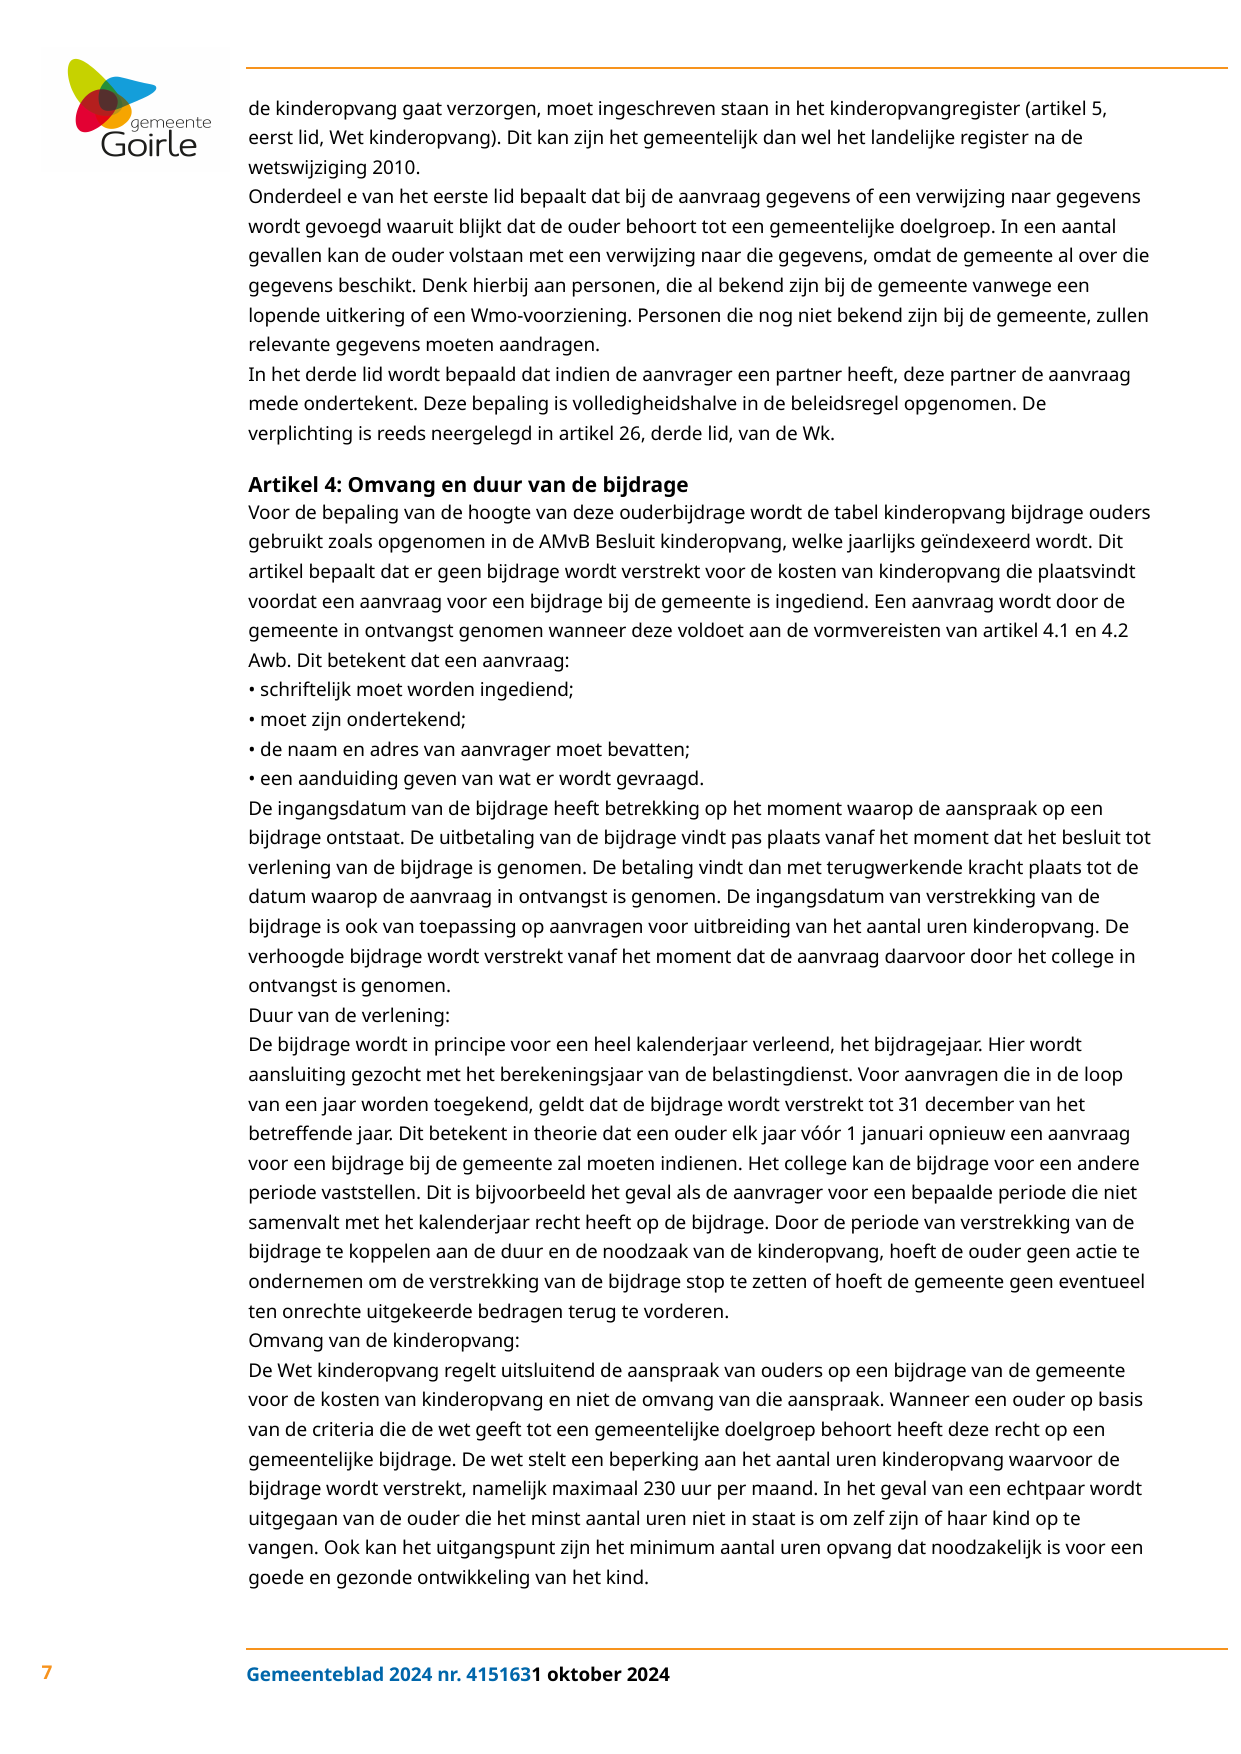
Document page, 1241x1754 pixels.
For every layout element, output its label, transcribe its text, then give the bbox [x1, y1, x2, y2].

text Omvang van de kinderopvang: [248, 1327, 1152, 1353]
text In het derde lid wordt bepaald dat indien de aanvrager een partner heeft, deze partner de aanvraag mede ondertekent. Deze bepaling is volledigheidshalve in de beleidsregel opgenomen. De verplichting is reeds neergelegd in artikel 26, derde lid, van de Wk. [248, 361, 1152, 446]
text De ingangsdatum van de bijdrage heeft betrekking op het moment waarop de aanspraak op een bijdrage ontstaat. De uitbetaling van de bijdrage vindt pas plaats vanaf het moment dat het besluit tot verlening van de bijdrage is genomen. De betaling vindt dan met terugwerkende kracht plaats tot de datum waarop de aanvraag in ontvangst is genomen. De ingangsdatum van verstrekking van de bijdrage is ook van toepassing op aanvragen voor uitbreiding van het aantal uren kinderopvang. De verhoogde bijdrage wordt verstrekt vanaf het moment dat de aanvraag daarvoor door het college in ontvangst is genomen. [248, 795, 1152, 998]
text • een aanduiding geven van wat er wordt gevraagd. [248, 765, 1152, 791]
text de kinderopvang gaat verzorgen, moet ingeschreven staan in het kinderopvangregister (artikel 5, eerst lid, Wet kinderopvang). Dit kan zijn het gemeentelijk dan wel het landelijke register na de wetswijziging 2010. [248, 95, 1152, 180]
text Voor de bepaling van de hoogte van deze ouderbijdrage wordt de tabel kinderopvang bijdrage ouders gebruikt zoals opgenomen in de AMvB Besluit kinderopvang, welke jaarlijks geïndexeerd wordt. Dit artikel bepaalt dat er geen bijdrage wordt verstrekt voor de kosten van kinderopvang die plaatsvindt voordat een aanvraag voor een bijdrage bij de gemeente is ingediend. Een aanvraag wordt door de gemeente in ontvangst genomen wanneer deze voldoet aan de vormvereisten van artikel 4.1 en 4.2 Awb. Dit betekent dat een aanvraag: [248, 499, 1152, 673]
text De bijdrage wordt in principe voor een heel kalenderjaar verleend, het bijdragejaar. Hier wordt aansluiting gezocht met het berekeningsjaar van de belastingdienst. Voor aanvragen die in de loop van een jaar worden toegekend, geldt dat de bijdrage wordt verstrekt tot 31 december van het betreffende jaar. Dit betekent in theorie dat een ouder elk jaar vóór 1 januari opnieuw een aanvraag voor een bijdrage bij de gemeente zal moeten indienen. Het college kan de bijdrage voor een andere periode vaststellen. Dit is bijvoorbeeld het geval als de aanvrager voor een bepaalde periode die niet samenvalt met het kalenderjaar recht heeft op de bijdrage. Door de periode van verstrekking van de bijdrage te koppelen aan de duur en de noodzaak van de kinderopvang, hoeft de ouder geen actie te ondernemen om de verstrekking van de bijdrage stop te zetten of hoeft de gemeente geen eventueel ten onrechte uitgekeerde bedragen terug te vorderen. [248, 1032, 1152, 1323]
text De Wet kinderopvang regelt uitsluitend de aanspraak van ouders op een bijdrage van de gemeente voor de kosten van kinderopvang en niet de omvang van die aanspraak. Wanneer een ouder op basis van de criteria die de wet geeft tot een gemeentelijke doelgroep behoort heeft deze recht op een gemeentelijke bijdrage. De wet stelt een beperking aan het aantal uren kinderopvang waarvoor de bijdrage wordt verstrekt, namelijk maximaal 230 uur per maand. In het geval van een echtpaar wordt uitgegaan van de ouder die het minst aantal uren niet in staat is om zelf zijn of haar kind op te vangen. Ook kan het uitgangspunt zijn het minimum aantal uren opvang dat noodzakelijk is voor een goede en gezonde ontwikkeling van het kind. [248, 1357, 1152, 1590]
text Artikel 4: Omvang en duur van de bijdrage [248, 471, 1152, 499]
text • schriftelijk moet worden ingediend; [248, 677, 1152, 702]
text • moet zijn ondertekend; [248, 706, 1152, 732]
text • de naam en adres van aanvrager moet bevatten; [248, 736, 1152, 761]
text Onderdeel e van het eerste lid bepaalt dat bij de aanvraag gegevens of een verwijzing naar gegevens wordt gevoegd waaruit blijkt dat de ouder behoort tot een gemeentelijke doelgroep. In een aantal gevallen kan de ouder volstaan met een verwijzing naar die gegevens, omdat de gemeente al over die gegevens beschikt. Denk hierbij aan personen, die al bekend zijn bij de gemeente vanwege een lopende uitkering of een Wmo-voorziening. Personen die nog niet bekend zijn bij de gemeente, zullen relevante gegevens moeten aandragen. [248, 183, 1152, 357]
text Duur van de verlening: [248, 1002, 1152, 1028]
picture [41, 47, 231, 172]
